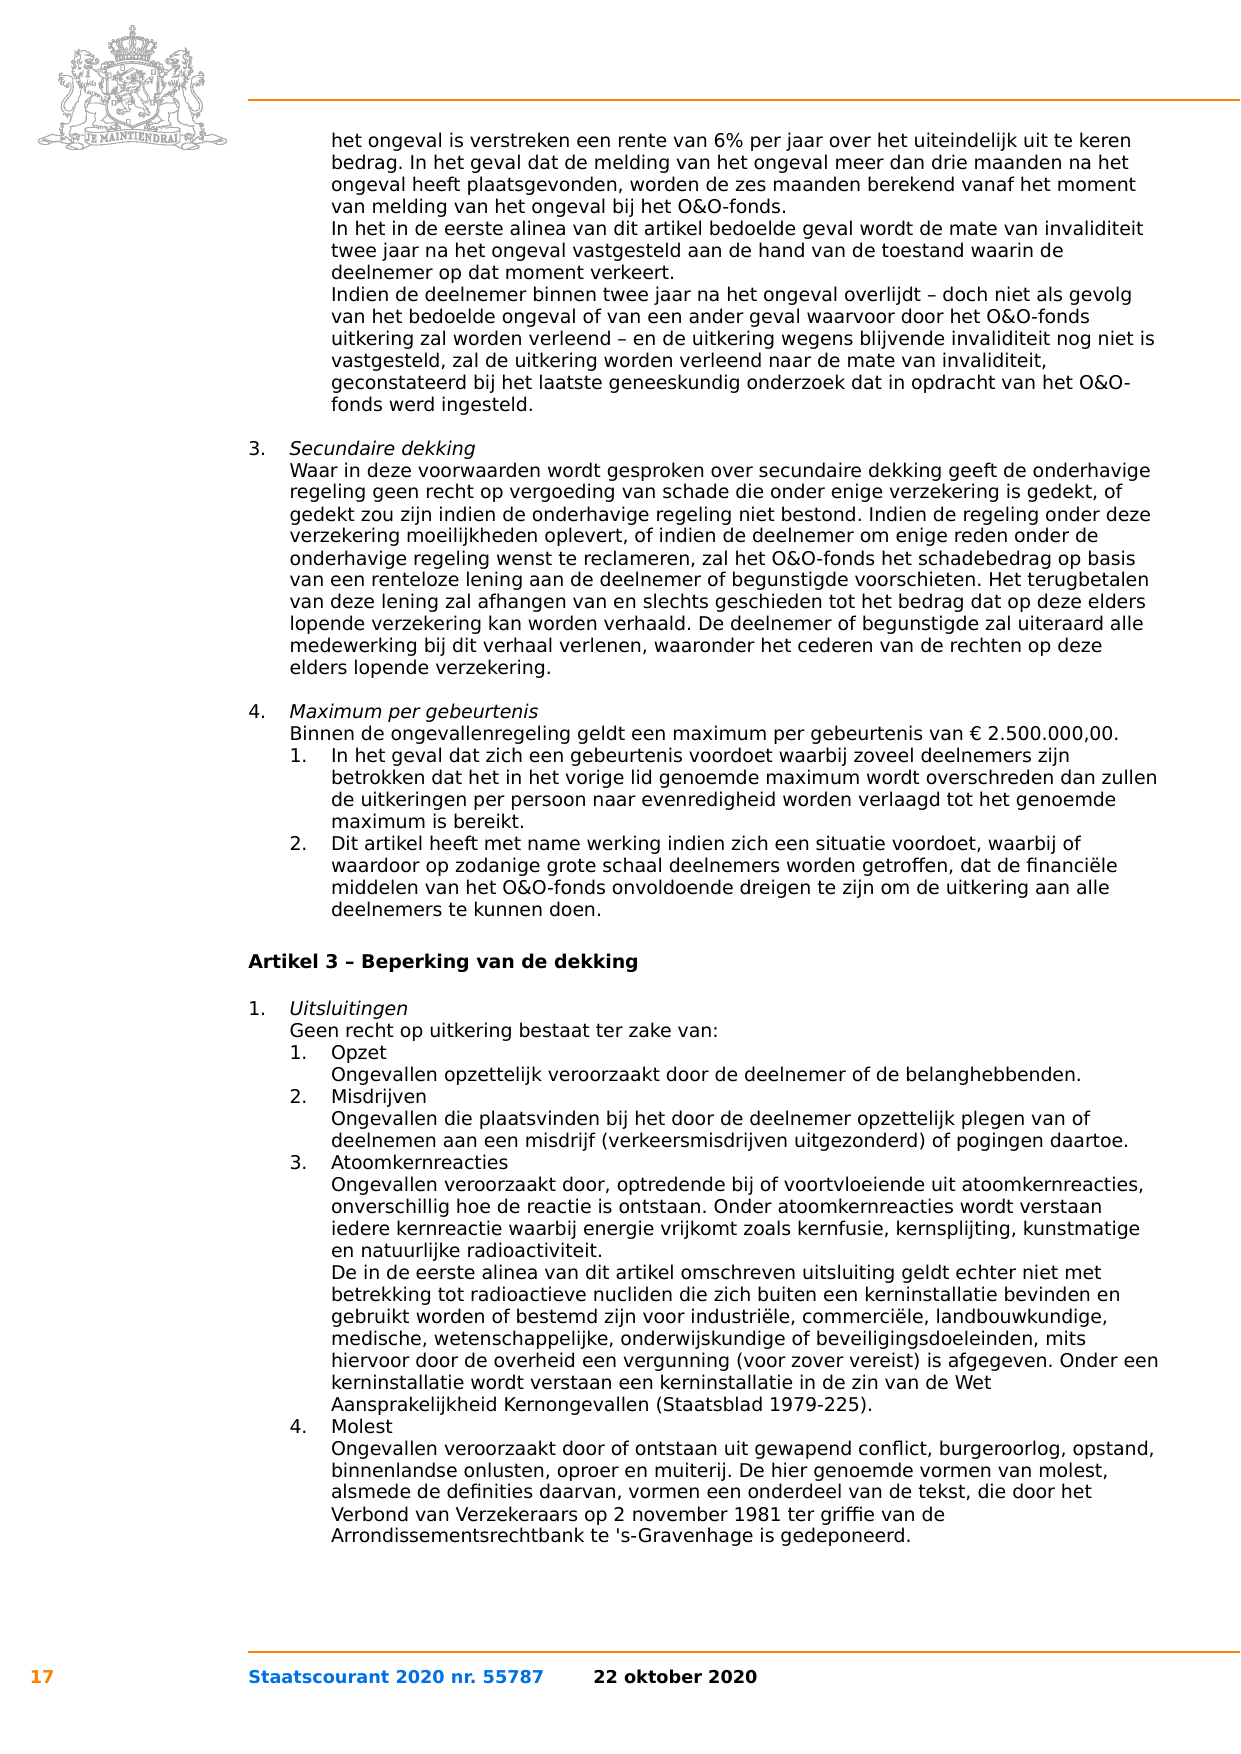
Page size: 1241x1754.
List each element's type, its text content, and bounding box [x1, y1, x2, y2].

text het ongeval is verstreken een rente van 6% per jaar over het uiteindelijk uit te keren bedrag. In het geval dat de melding van het ongeval meer dan drie maanden na het ongeval heeft plaatsgevonden, worden de zes maanden berekend vanaf het moment van melding van het ongeval bij het O&O-fonds. [331, 130, 1163, 218]
text De in de eerste alinea van dit artikel omschreven uitsluiting geldt echter niet met betrekking tot radioactieve nucliden die zich buiten een kerninstallatie bevinden en gebruikt worden of bestemd zijn voor industriële, commerciële, landbouwkundige, medische, wetenschappelijke, onderwijskundige of beveiligingsdoeleinden, mits hiervoor door de overheid een vergunning (voor zover vereist) is afgegeven. Onder een kerninstallatie wordt verstaan een kerninstallatie in de zin van de Wet Aansprakelijkheid Kernongevallen (Staatsblad 1979-225). [331, 1262, 1163, 1416]
text Waar in deze voorwaarden wordt gesproken over secundaire dekking geeft de onderhavige regeling geen recht op vergoeding van schade die onder enige verzekering is gedekt, of gedekt zou zijn indien de onderhavige regeling niet bestond. Indien de regeling onder deze verzekering moeilijkheden oplevert, of indien de deelnemer om enige reden onder de onderhavige regeling wenst te reclameren, zal het O&O-fonds het schadebedrag op basis van een renteloze lening aan de deelnemer of begunstigde voorschieten. Het terugbetalen van deze lening zal afhangen van en slechts geschieden tot het bedrag dat op deze elders lopende verzekering kan worden verhaald. De deelnemer of begunstigde zal uiteraard alle medewerking bij dit verhaal verlenen, waaronder het cederen van de rechten op deze elders lopende verzekering. [289, 459, 1163, 679]
text 3. Atoomkernreacties [289, 1152, 1163, 1174]
text 4. Maximum per gebeurtenis [248, 701, 1163, 723]
text Ongevallen veroorzaakt door of ontstaan uit gewapend conflict, burgeroorlog, opstand, binnenlandse onlusten, oproer en muiterij. De hier genoemde vormen van molest, alsmede de definities daarvan, vormen een onderdeel van de tekst, die door het Verbond van Verzekeraars op 2 november 1981 ter griffie van de Arrondissementsrechtbank te 's-Gravenhage is gedeponeerd. [331, 1437, 1163, 1547]
text 2. Misdrijven [289, 1086, 1163, 1108]
text 3. Secundaire dekking [248, 437, 1163, 459]
text Ongevallen die plaatsvinden bij het door de deelnemer opzettelijk plegen van of deelnemen aan een misdrijf (verkeersmisdrijven uitgezonderd) of pogingen daartoe. [331, 1108, 1163, 1152]
text 2. Dit artikel heeft met name werking indien zich een situatie voordoet, waarbij of waardoor op zodanige grote schaal deelnemers worden getroffen, dat de financiële middelen van het O&O-fonds onvoldoende dreigen te zijn om de uitkering aan alle deelnemers te kunnen doen. [289, 833, 1163, 921]
picture [38, 25, 227, 150]
text 1. Opzet [289, 1042, 1163, 1064]
subtitle Artikel 3 – Beperking van de dekking [248, 951, 1163, 973]
text Ongevallen veroorzaakt door, optredende bij of voortvloeiende uit atoomkernreacties, onverschillig hoe de reactie is ontstaan. Onder atoomkernreacties wordt verstaan iedere kernreactie waarbij energie vrijkomt zoals kernfusie, kernsplijting, kunstmatige en natuurlijke radioactiviteit. [331, 1174, 1163, 1262]
text Ongevallen opzettelijk veroorzaakt door de deelnemer of de belanghebbenden. [331, 1064, 1163, 1086]
text Binnen de ongevallenregeling geldt een maximum per gebeurtenis van € 2.500.000,00. [289, 723, 1163, 745]
text Indien de deelnemer binnen twee jaar na het ongeval overlijdt – doch niet als gevolg van het bedoelde ongeval of van een ander geval waarvoor door het O&O-fonds uitkering zal worden verleend – en de uitkering wegens blijvende invaliditeit nog niet is vastgesteld, zal de uitkering worden verleend naar de mate van invaliditeit, geconstateerd bij het laatste geneeskundig onderzoek dat in opdracht van het O&O-fonds werd ingesteld. [331, 284, 1163, 416]
text 1. In het geval dat zich een gebeurtenis voordoet waarbij zoveel deelnemers zijn betrokken dat het in het vorige lid genoemde maximum wordt overschreden dan zullen de uitkeringen per persoon naar evenredigheid worden verlaagd tot het genoemde maximum is bereikt. [289, 745, 1163, 833]
text 4. Molest [289, 1416, 1163, 1437]
text 1. Uitsluitingen [248, 998, 1163, 1020]
text In het in de eerste alinea van dit artikel bedoelde geval wordt de mate van invaliditeit twee jaar na het ongeval vastgesteld aan de hand van de toestand waarin de deelnemer op dat moment verkeert. [331, 218, 1163, 284]
text Geen recht op uitkering bestaat ter zake van: [289, 1020, 1163, 1042]
